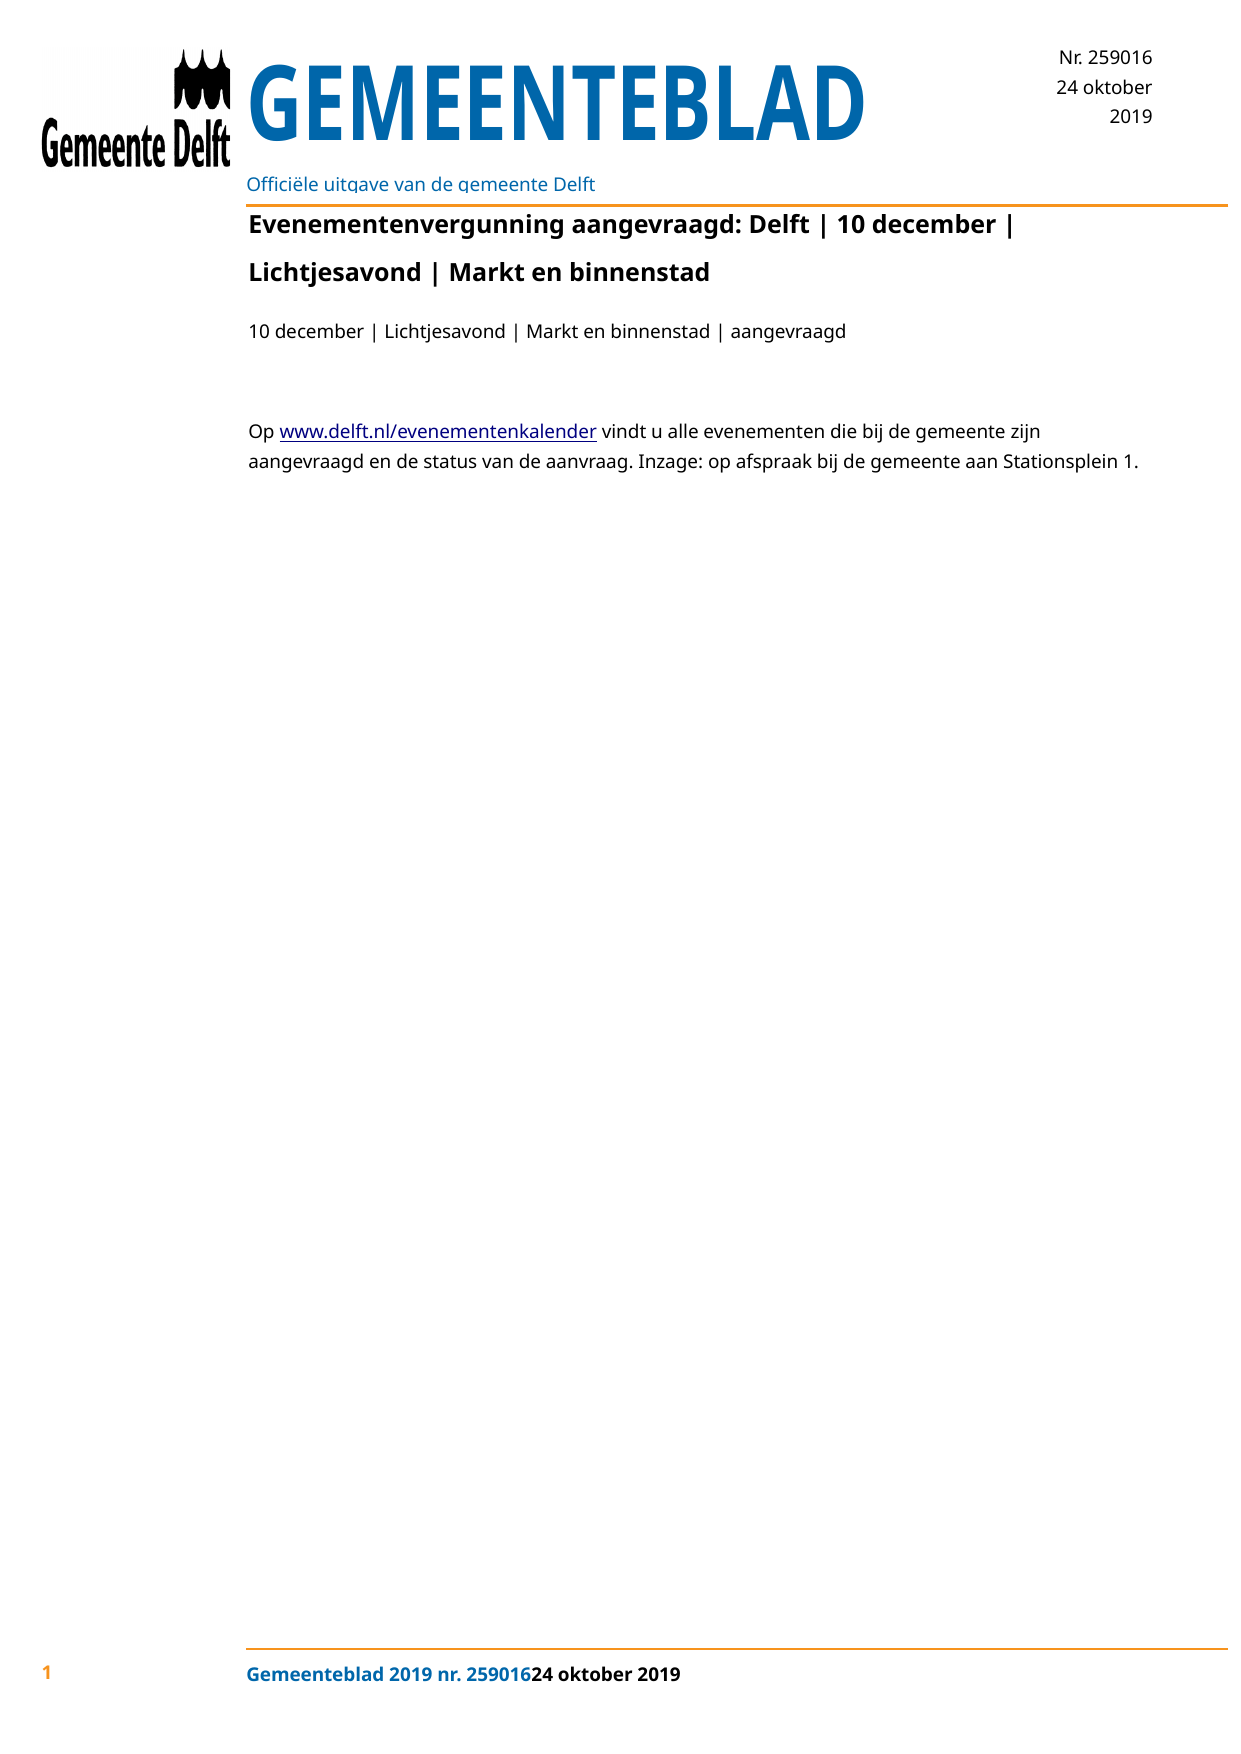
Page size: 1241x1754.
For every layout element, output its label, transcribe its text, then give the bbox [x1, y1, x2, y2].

picture [41, 47, 231, 172]
text 10 december | Lichtjesavond | Markt en binnenstad | aangevraagd [248, 318, 1152, 344]
text Evenementenvergunning aangevraagd: Delft | 10 december | Lichtjesavond | Markt en binnenstad [248, 207, 1152, 288]
text Op www.delft.nl/evenementenkalender vindt u alle evenementen die bij de gemeente zijn aangevraagd en de status van de aanvraag. Inzage: op afspraak bij de gemeente aan Stationsplein 1. [248, 419, 1152, 474]
